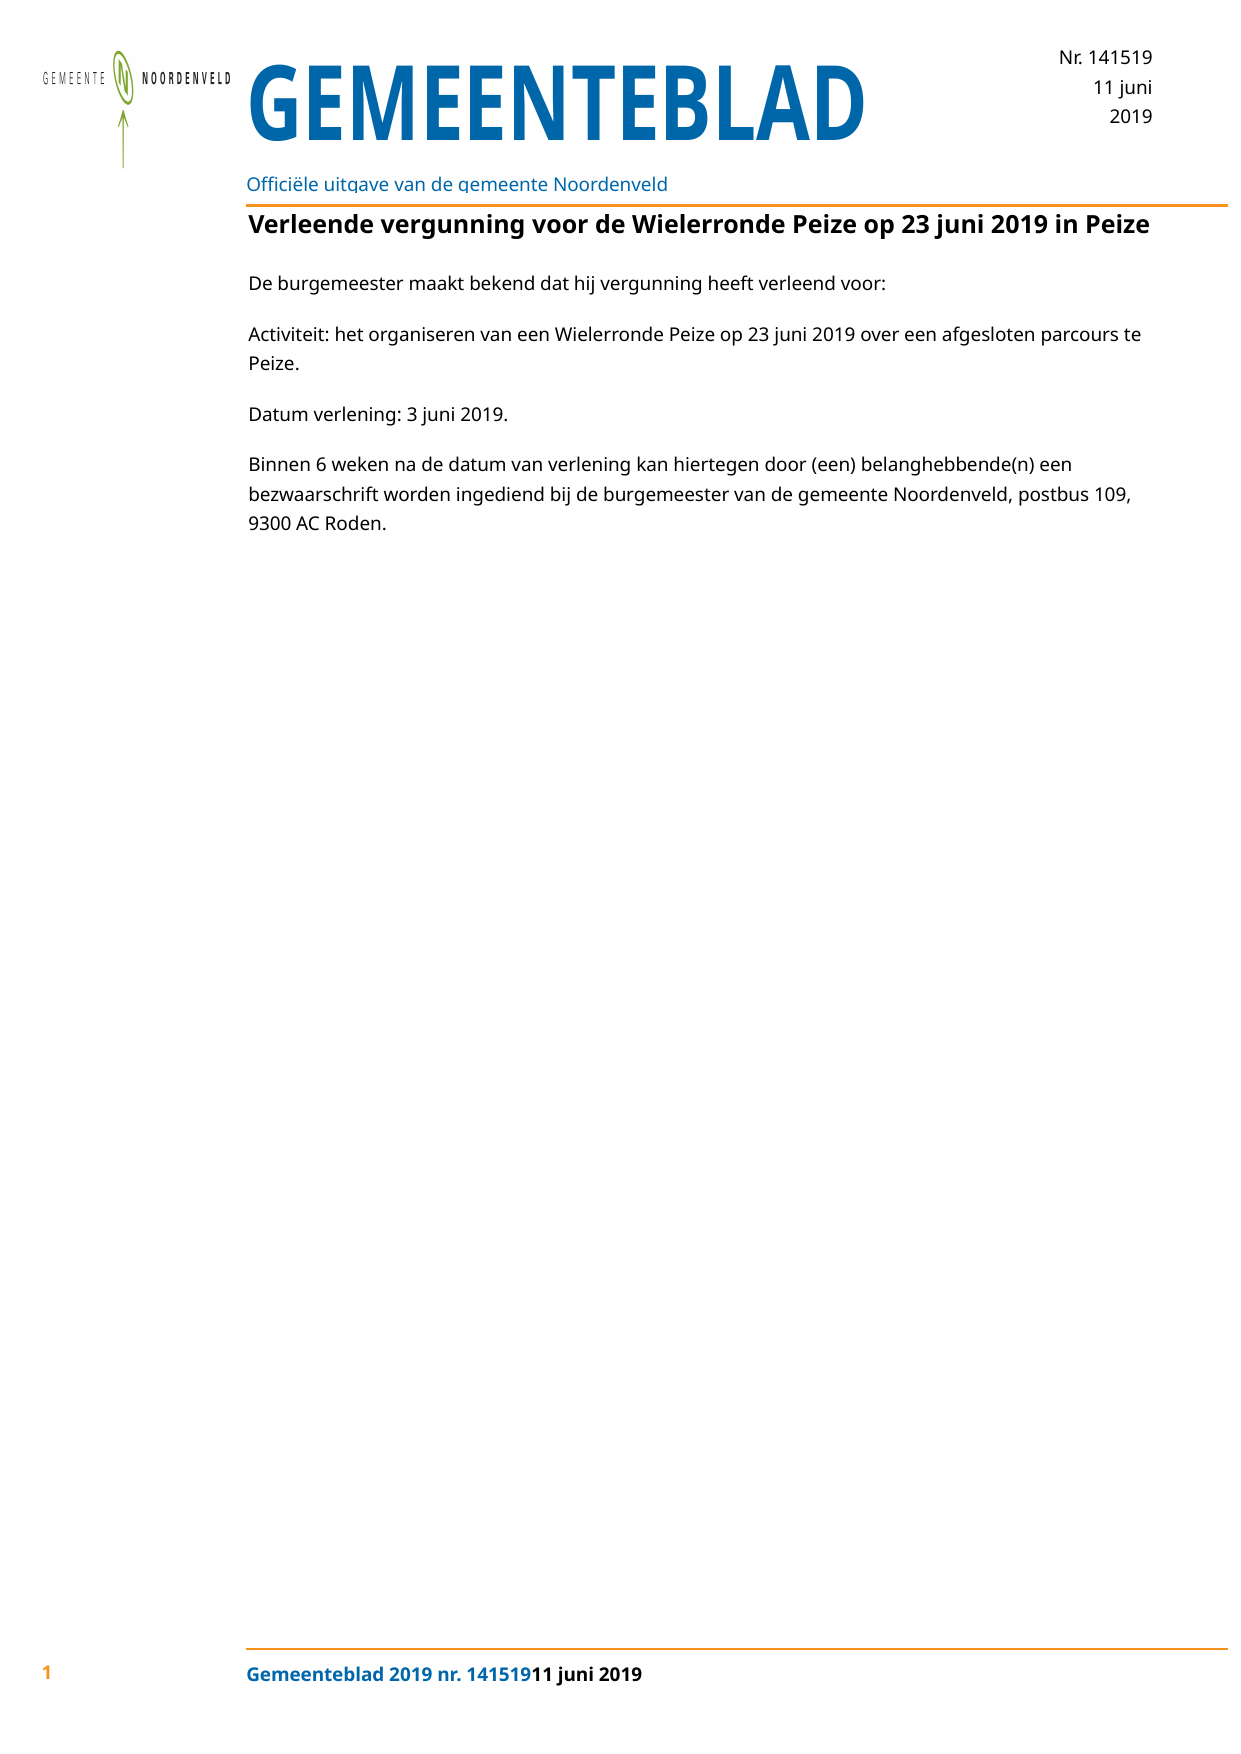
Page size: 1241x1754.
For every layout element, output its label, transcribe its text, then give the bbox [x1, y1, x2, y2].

text Binnen 6 weken na de datum van verlening kan hiertegen door (een) belanghebbende(n) een bezwaarschrift worden ingediend bij de burgemeester van de gemeente Noordenveld, postbus 109, 9300 AC Roden. [248, 451, 1152, 536]
text De burgemeester maakt bekend dat hij vergunning heeft verleend voor: [248, 270, 1152, 296]
text Activiteit: het organiseren van een Wielerronde Peize op 23 juni 2019 over een afgesloten parcours te Peize. [248, 321, 1152, 376]
text Datum verlening: 3 juni 2019. [248, 401, 1152, 426]
text Verleende vergunning voor de Wielerronde Peize op 23 juni 2019 in Peize [248, 207, 1152, 241]
picture [41, 47, 231, 172]
